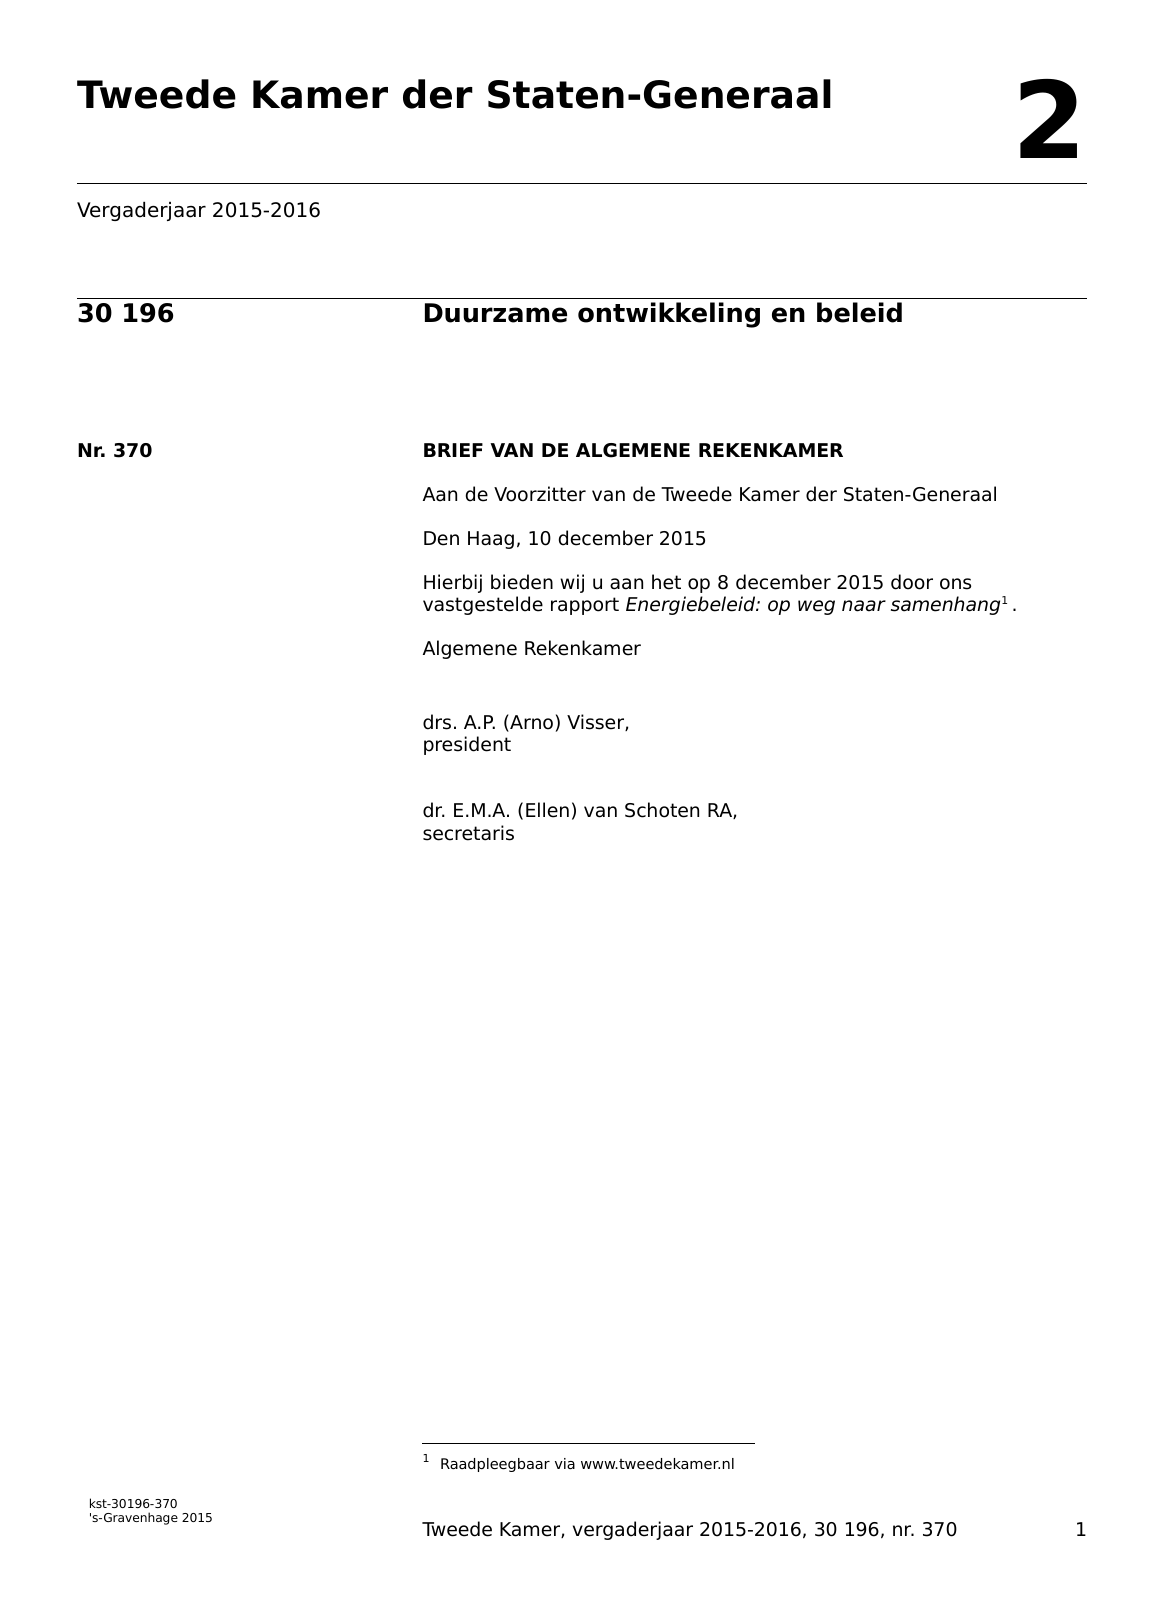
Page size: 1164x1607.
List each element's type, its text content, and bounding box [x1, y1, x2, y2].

table_header 2 [886, 59, 1087, 183]
text Hierbij bieden wij u aan het op 8 december 2015 door ons vastgestelde rapport Energiebeleid: op weg naar samenhang. [422, 572, 1087, 616]
text drs. A.P. (Arno) Visser, president [422, 690, 1087, 756]
text 's-Gravenhage 2015 [88, 1511, 323, 1525]
text Algemene Rekenkamer [422, 638, 1087, 660]
table_cell Vergaderjaar 2015-2016 [77, 184, 1087, 298]
table_header Tweede Kamer der Staten-Generaal [77, 59, 886, 183]
text dr. E.M.A. (Ellen) van Schoten RA, secretaris [422, 778, 1087, 844]
text Raadpleegbaar via www.tweedekamer.nl [422, 1452, 1087, 1474]
text kst-30196-370 [88, 1497, 323, 1511]
subtitle 30 196 Duurzame ontwikkeling en beleid [77, 299, 1087, 329]
text Den Haag, 10 december 2015 [422, 528, 1087, 550]
text Aan de Voorzitter van de Tweede Kamer der Staten-Generaal [422, 484, 1087, 506]
subtitle Nr. 370 BRIEF VAN DE ALGEMENE REKENKAMER [77, 440, 1087, 462]
